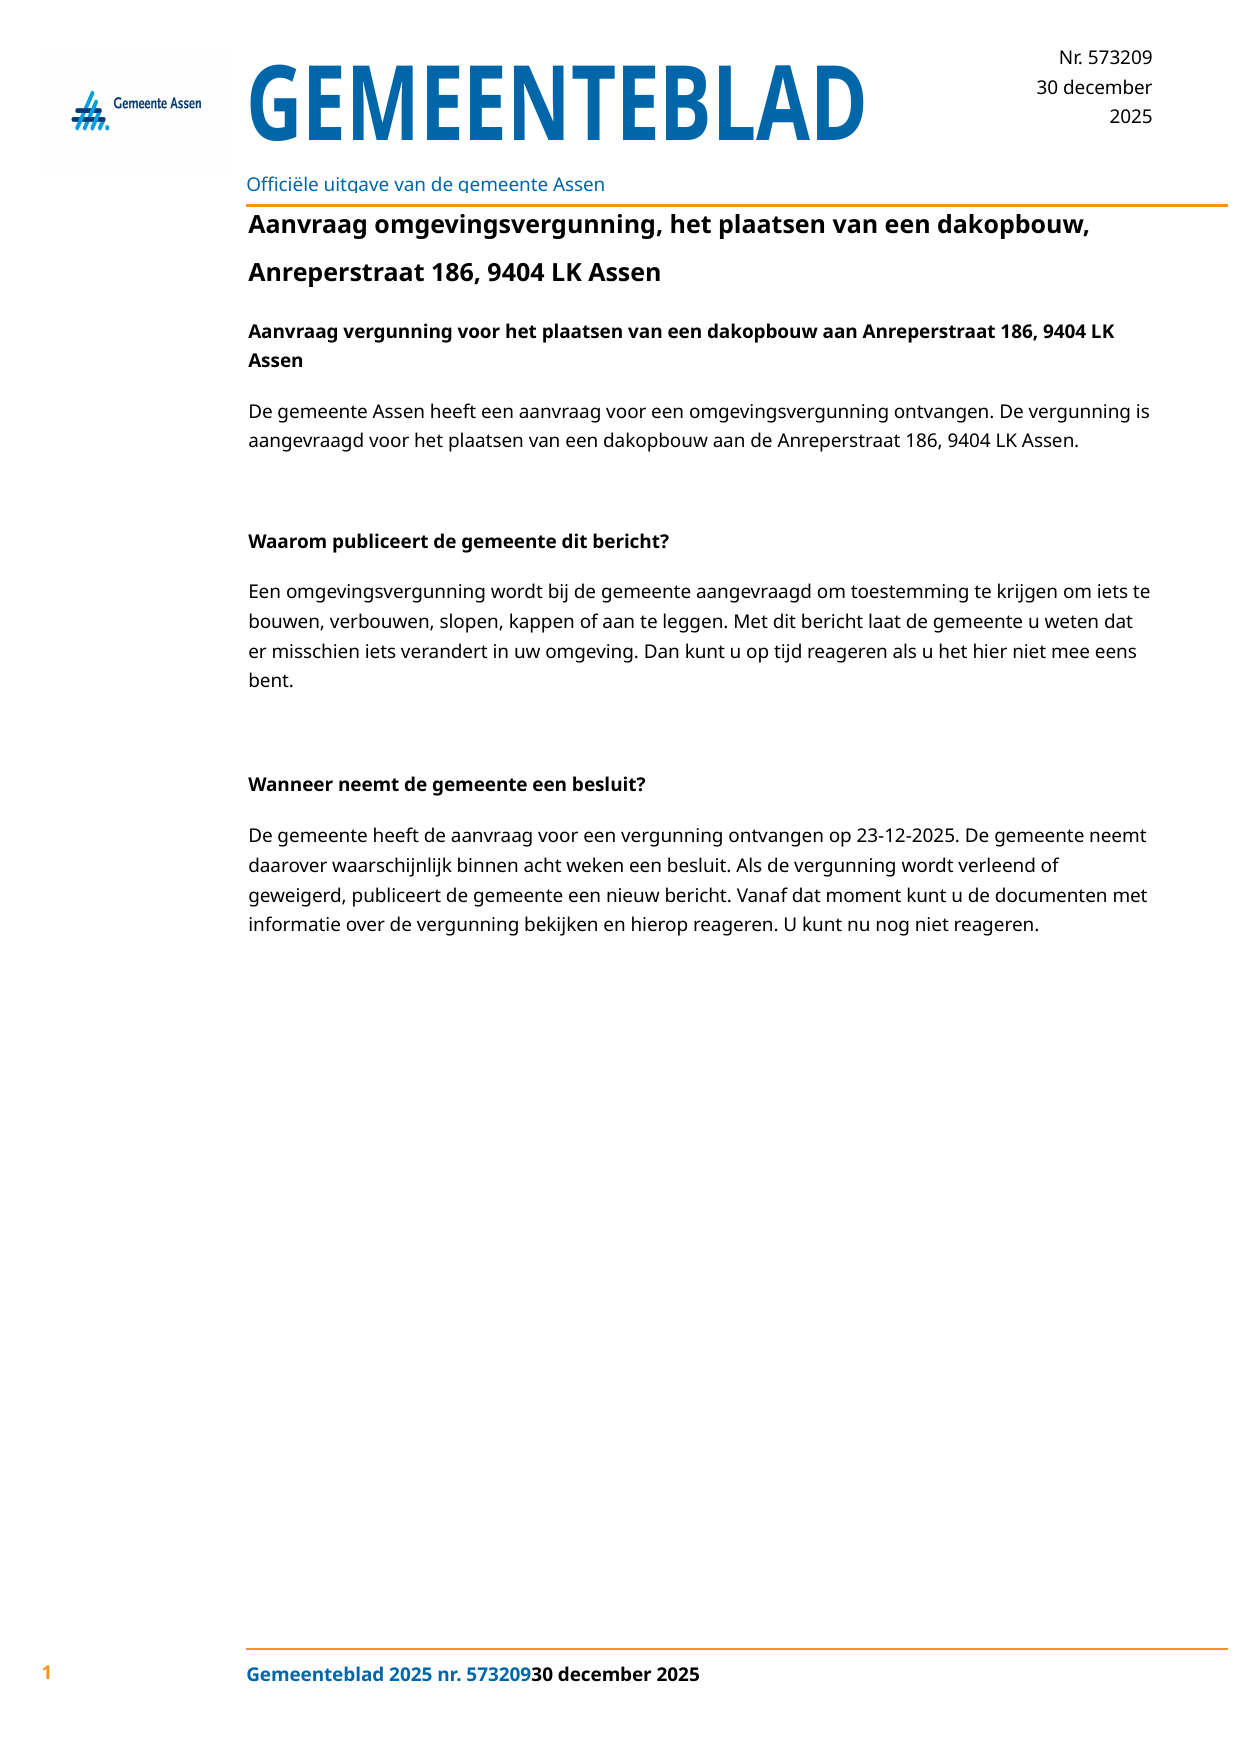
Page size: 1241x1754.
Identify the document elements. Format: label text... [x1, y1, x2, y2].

text De gemeente heeft de aanvraag voor een vergunning ontvangen op 23-12-2025. De gemeente neemt daarover waarschijnlijk binnen acht weken een besluit. Als de vergunning wordt verleend of geweigerd, publiceert de gemeente een nieuw bericht. Vanaf dat moment kunt u de documenten met informatie over de vergunning bekijken en hierop reageren. U kunt nu nog niet reageren. [248, 823, 1152, 937]
text Een omgevingsvergunning wordt bij de gemeente aangevraagd om toestemming te krijgen om iets te bouwen, verbouwen, slopen, kappen of aan te leggen. Met dit bericht laat de gemeente u weten dat er misschien iets verandert in uw omgeving. Dan kunt u op tijd reageren als u het hier niet mee eens bent. [248, 579, 1152, 693]
picture [41, 47, 231, 172]
text De gemeente Assen heeft een aanvraag voor een omgevingsvergunning ontvangen. De vergunning is aangevraagd voor het plaatsen van een dakopbouw aan de Anreperstraat 186, 9404 LK Assen. [248, 398, 1152, 453]
text ﻿Wanneer neemt de gemeente een besluit? [248, 768, 1152, 797]
text Aanvraag omgevingsvergunning, het plaatsen van een dakopbouw, Anreperstraat 186, 9404 LK Assen [248, 207, 1152, 288]
text Aanvraag vergunning voor het plaatsen van een dakopbouw aan Anreperstraat 186, 9404 LK Assen [248, 318, 1152, 373]
text Waarom publiceert de gemeente dit bericht? [248, 528, 1152, 554]
